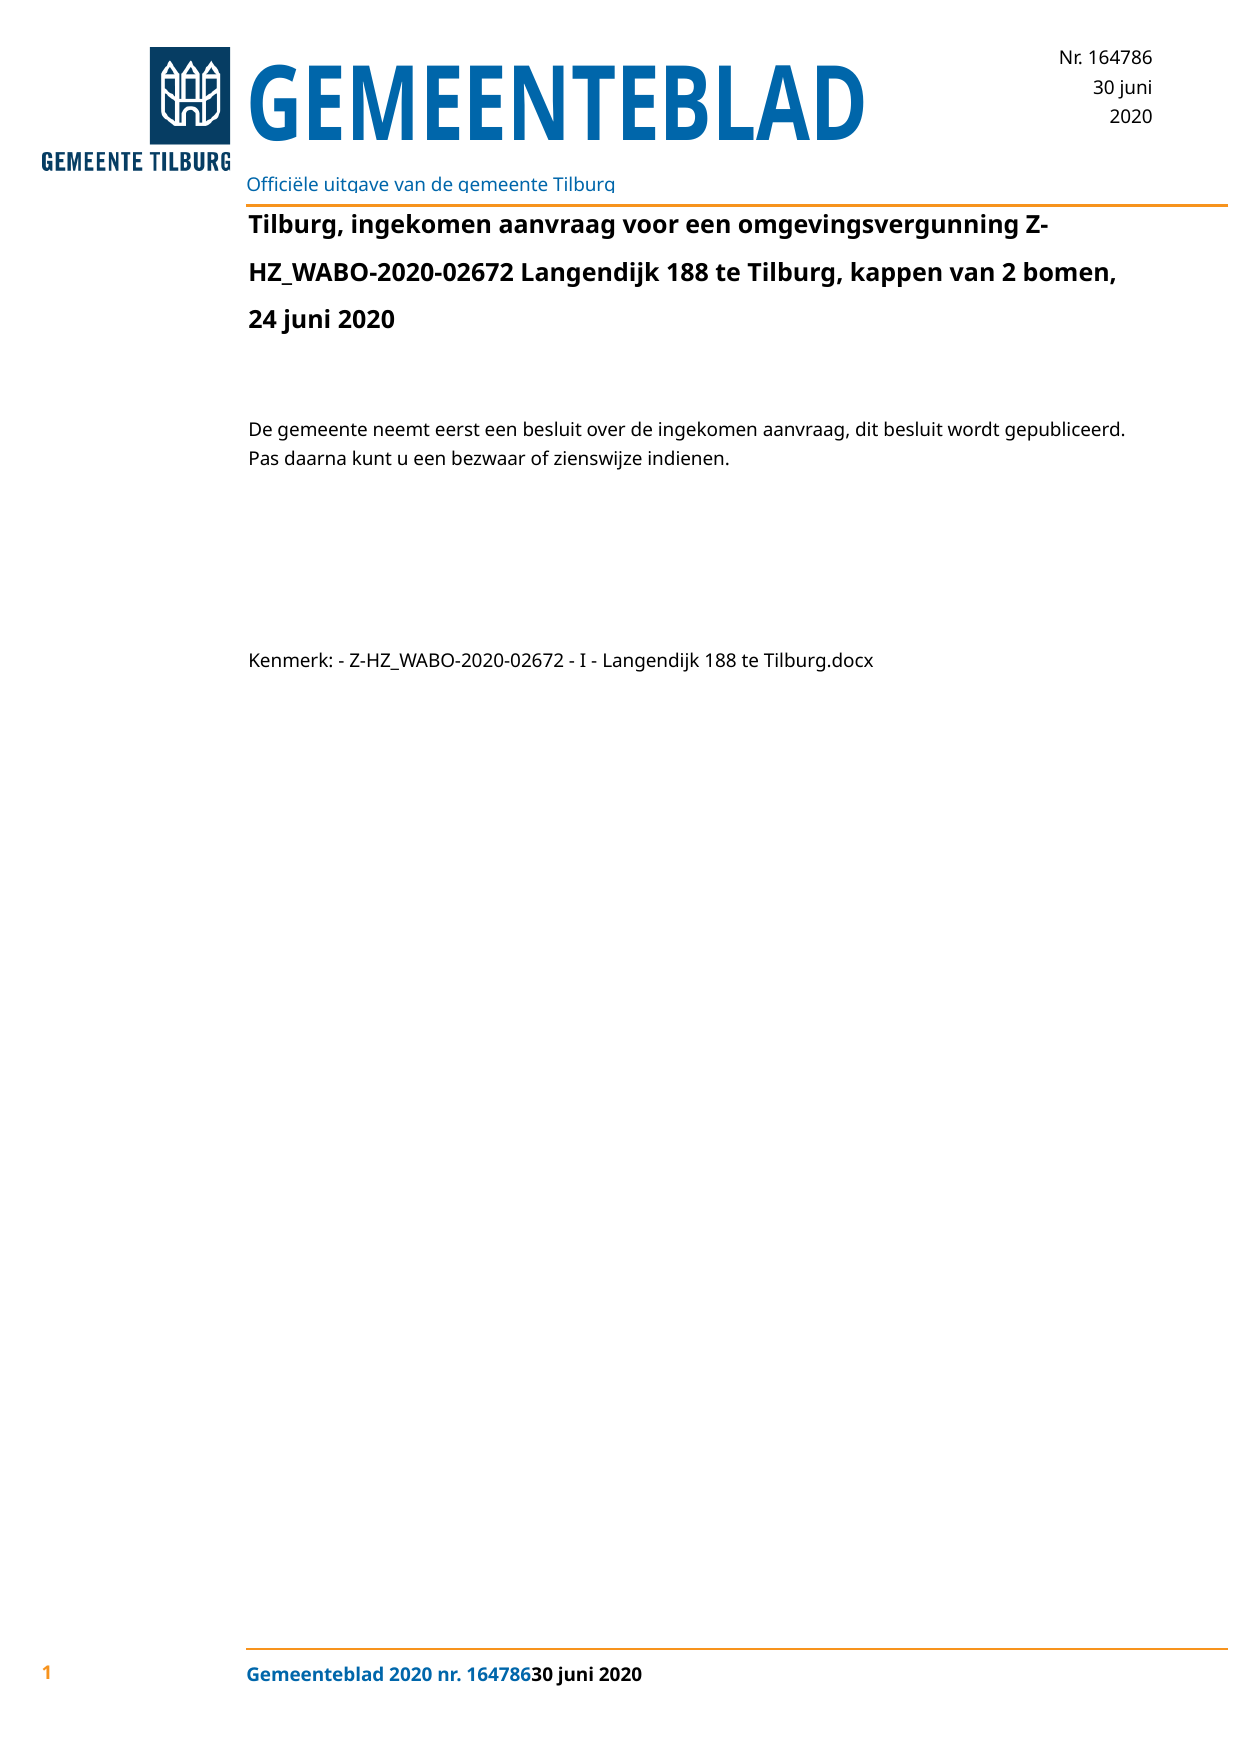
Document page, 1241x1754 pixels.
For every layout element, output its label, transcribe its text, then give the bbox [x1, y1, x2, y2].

picture [41, 47, 231, 172]
text Tilburg, ingekomen aanvraag voor een omgevingsvergunning Z-HZ_WABO-2020-02672 Langendijk 188 te Tilburg, kappen van 2 bomen, 24 juni 2020 [248, 207, 1152, 336]
text De gemeente neemt eerst een besluit over de ingekomen aanvraag, dit besluit wordt gepubliceerd. Pas daarna kunt u een bezwaar of zienswijze indienen. [248, 416, 1152, 471]
text Kenmerk: - Z-HZ_WABO-2020-02672 - I - Langendijk 188 te Tilburg.docx [248, 647, 1152, 673]
